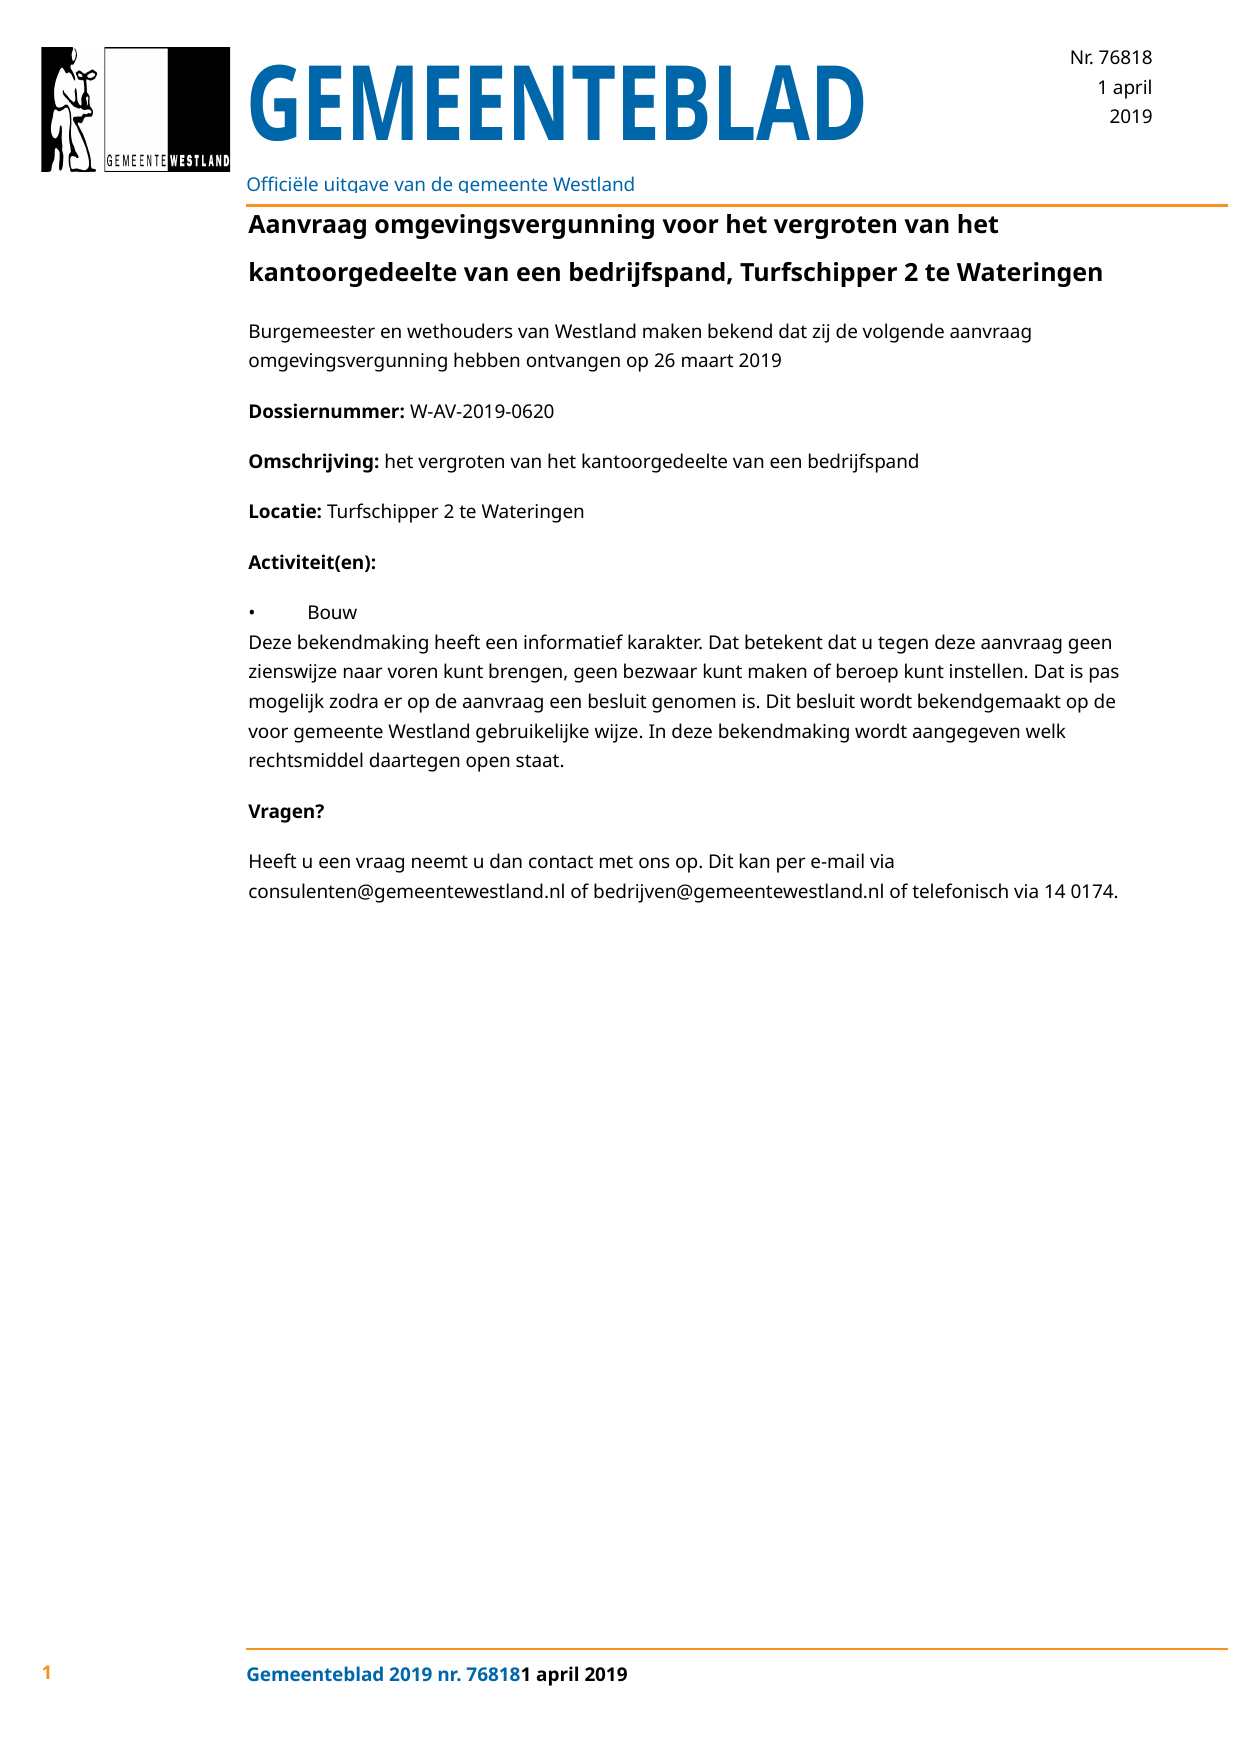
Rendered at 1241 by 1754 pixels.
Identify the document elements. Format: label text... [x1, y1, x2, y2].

text Locatie: Turfschipper 2 te Wateringen [248, 499, 1152, 524]
text Omschrijving: het vergroten van het kantoorgedeelte van een bedrijfspand [248, 448, 1152, 474]
text Deze bekendmaking heeft een informatief karakter. Dat betekent dat u tegen deze aanvraag geen zienswijze naar voren kunt brengen, geen bezwaar kunt maken of beroep kunt instellen. Dat is pas mogelijk zodra er op de aanvraag een besluit genomen is. Dit besluit wordt bekendgemaakt op de voor gemeente Westland gebruikelijke wijze. In deze bekendmaking wordt aangegeven welk rechtsmiddel daartegen open staat. [248, 629, 1152, 773]
list Bouw [248, 599, 1152, 625]
text Heeft u een vraag neemt u dan contact met ons op. Dit kan per e-mail via consulenten@gemeentewestland.nl of bedrijven@gemeentewestland.nl of telefonisch via 14 0174. [248, 848, 1152, 904]
text Vragen? [248, 798, 1152, 824]
picture [41, 47, 231, 172]
text Activiteit(en): [248, 549, 1152, 575]
text Dossiernummer: W-AV-2019-0620 [248, 398, 1152, 424]
text Burgemeester en wethouders van Westland maken bekend dat zij de volgende aanvraag omgevingsvergunning hebben ontvangen op 26 maart 2019 [248, 318, 1152, 373]
text Aanvraag omgevingsvergunning voor het vergroten van het kantoorgedeelte van een bedrijfspand, Turfschipper 2 te Wateringen [248, 207, 1152, 288]
